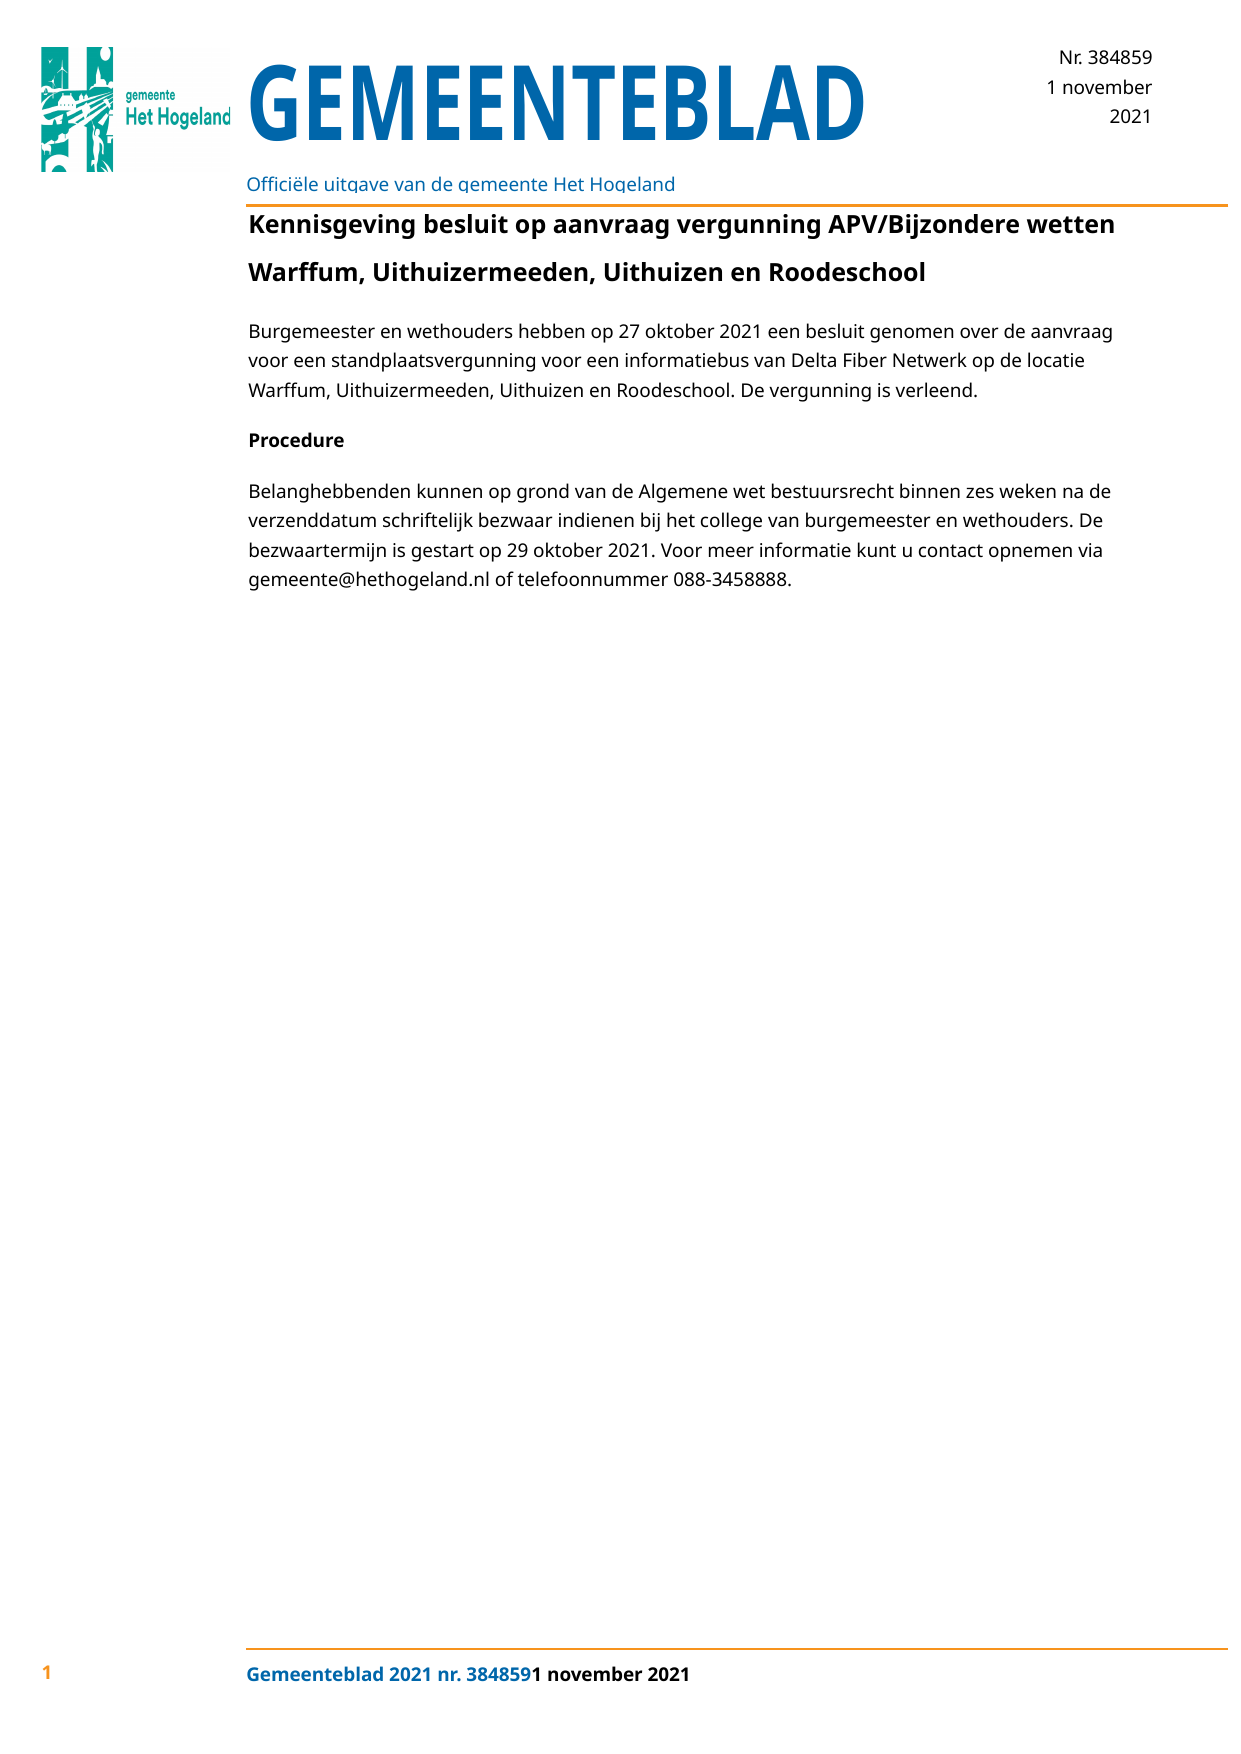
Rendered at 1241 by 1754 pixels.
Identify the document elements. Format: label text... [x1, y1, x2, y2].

picture [41, 47, 231, 172]
text Procedure [248, 427, 1152, 453]
text Belanghebbenden kunnen op grond van de Algemene wet bestuursrecht binnen zes weken na de verzenddatum schriftelijk bezwaar indienen bij het college van burgemeester en wethouders. De bezwaartermijn is gestart op 29 oktober 2021. Voor meer informatie kunt u contact opnemen via gemeente@hethogeland.nl of telefoonnummer 088-3458888. [248, 478, 1152, 592]
text Kennisgeving besluit op aanvraag vergunning APV/Bijzondere wetten Warffum, Uithuizermeeden, Uithuizen en Roodeschool [248, 207, 1152, 288]
text Burgemeester en wethouders hebben op 27 oktober 2021 een besluit genomen over de aanvraag voor een standplaatsvergunning voor een informatiebus van Delta Fiber Netwerk op de locatie Warffum, Uithuizermeeden, Uithuizen en Roodeschool. De vergunning is verleend. [248, 318, 1152, 403]
